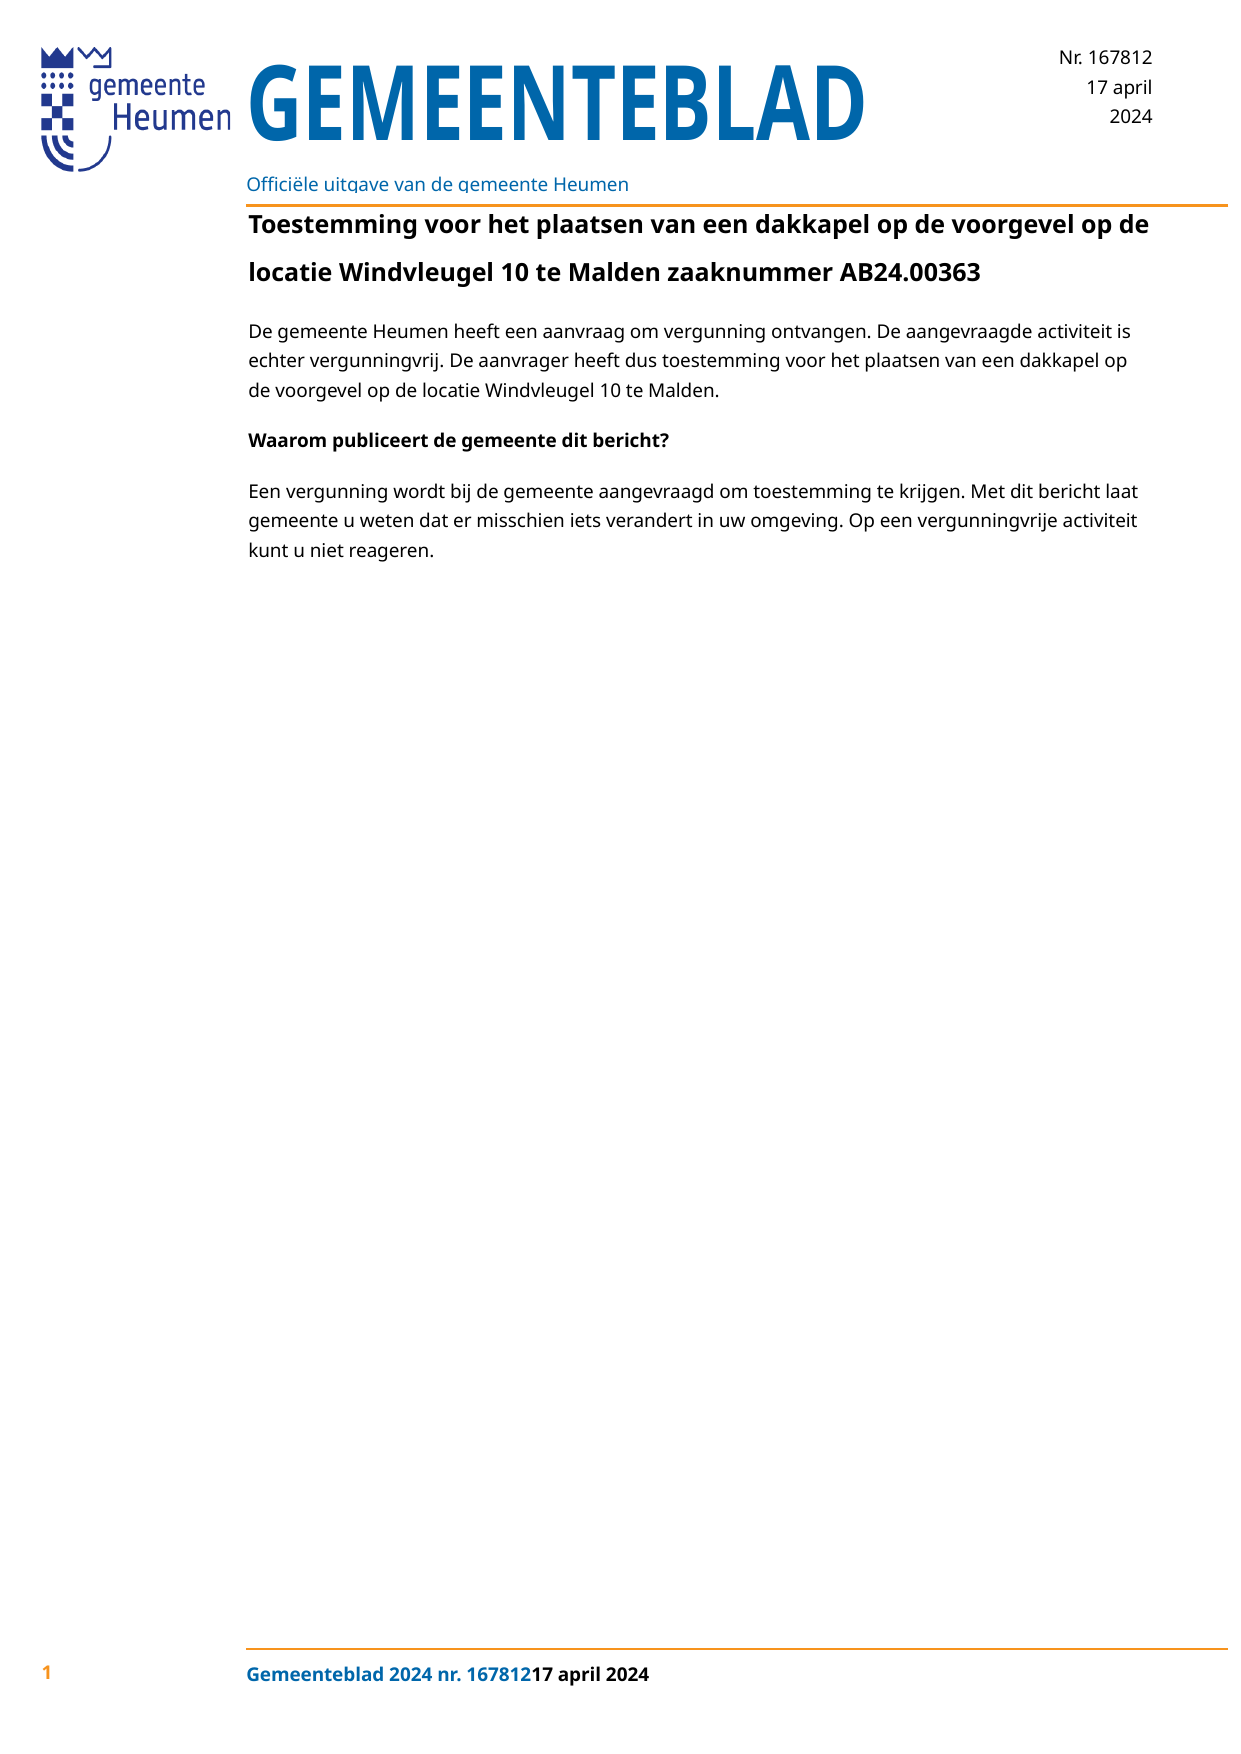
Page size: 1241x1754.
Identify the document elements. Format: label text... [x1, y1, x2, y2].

text De gemeente Heumen heeft een aanvraag om vergunning ontvangen. De aangevraagde activiteit is echter vergunningvrij. De aanvrager heeft dus toestemming voor het plaatsen van een dakkapel op de voorgevel op de locatie Windvleugel 10 te Malden. [248, 318, 1152, 403]
text Waarom publiceert de gemeente dit bericht? [248, 427, 1152, 453]
text Een vergunning wordt bij de gemeente aangevraagd om toestemming te krijgen. Met dit bericht laat gemeente u weten dat er misschien iets verandert in uw omgeving. Op een vergunningvrije activiteit kunt u niet reageren. [248, 478, 1152, 563]
text Toestemming voor het plaatsen van een dakkapel op de voorgevel op de locatie Windvleugel 10 te Malden zaaknummer AB24.00363 [248, 207, 1152, 288]
picture [41, 47, 231, 172]
